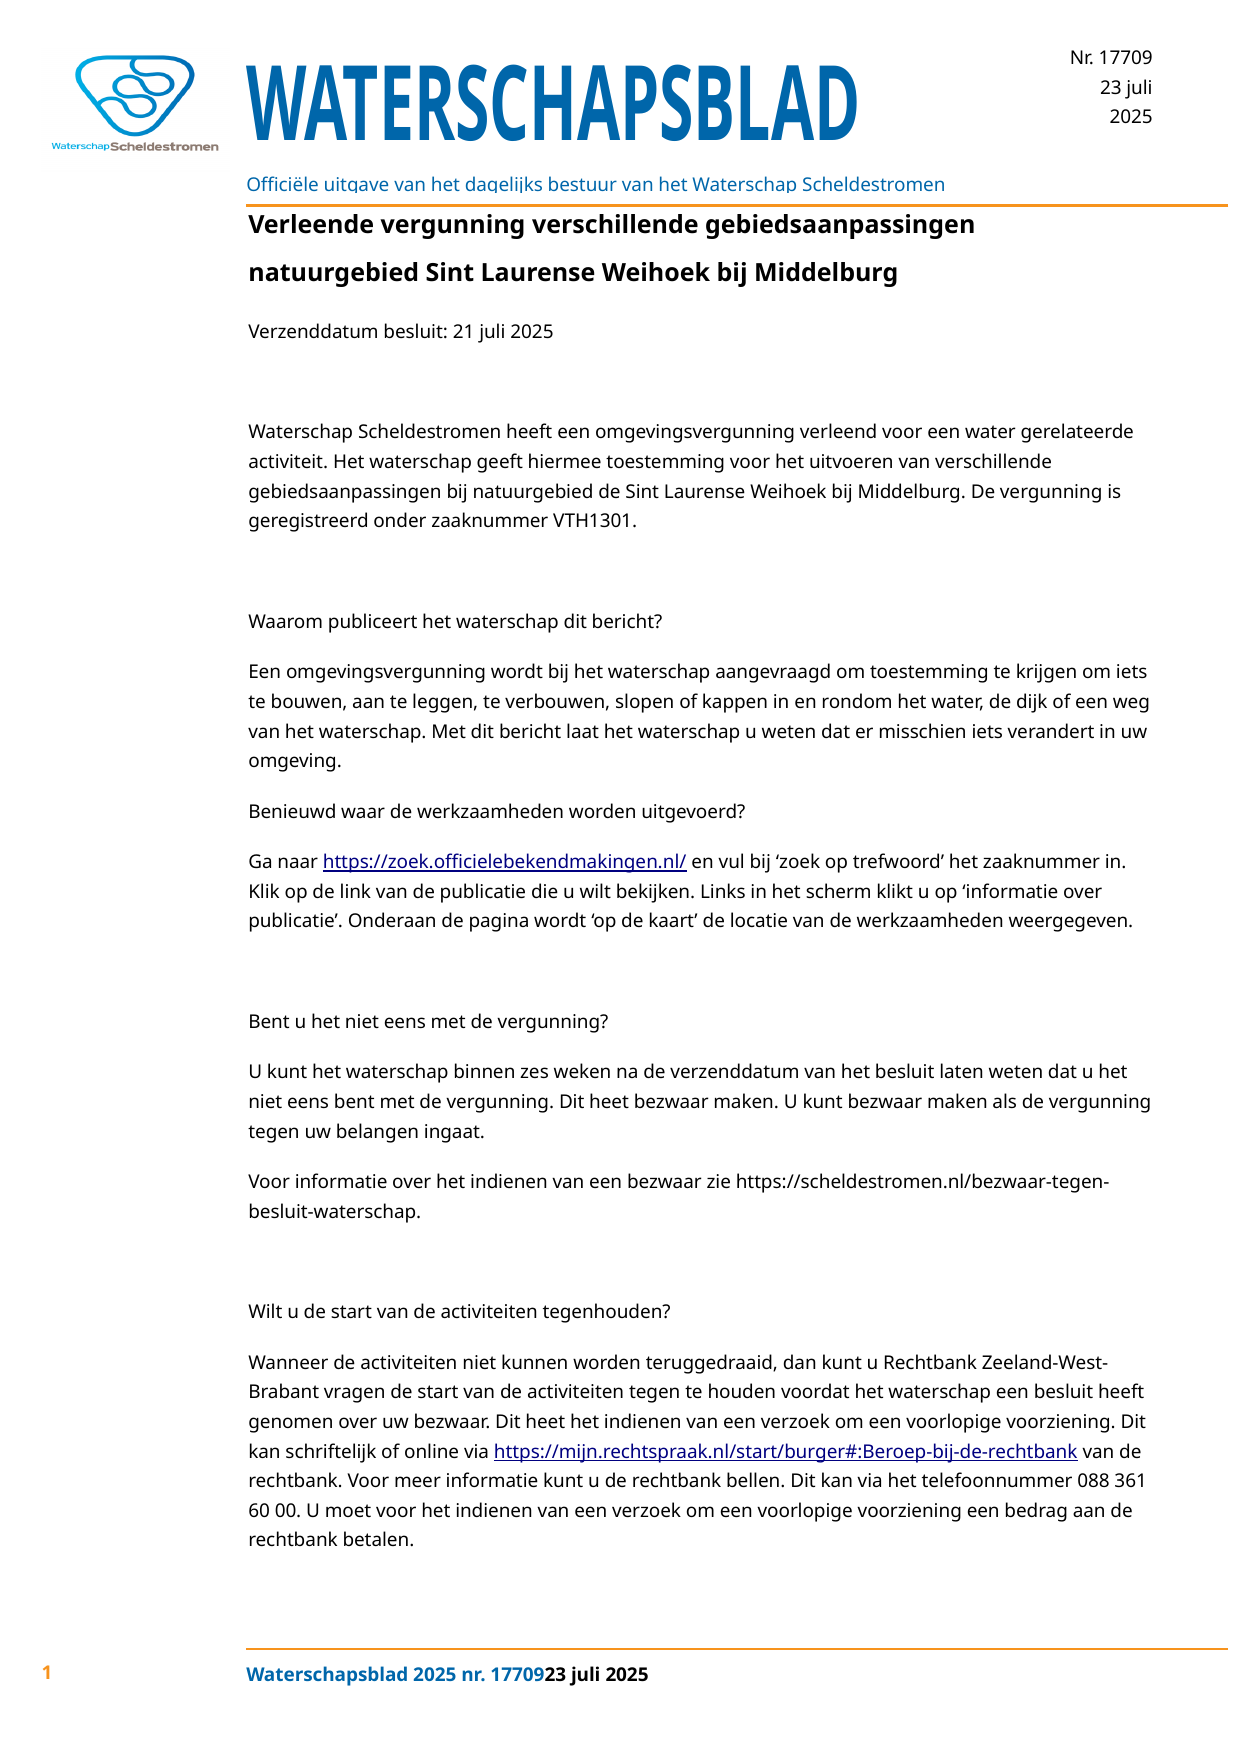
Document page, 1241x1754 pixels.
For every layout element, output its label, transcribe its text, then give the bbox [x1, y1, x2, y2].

text Bent u het niet eens met de vergunning? [248, 1008, 1152, 1034]
text U kunt het waterschap binnen zes weken na de verzenddatum van het besluit laten weten dat u het niet eens bent met de vergunning. Dit heet bezwaar maken. U kunt bezwaar maken als de vergunning tegen uw belangen ingaat. [248, 1059, 1152, 1144]
text Waterschap Scheldestromen heeft een omgevingsvergunning verleend voor een water gerelateerde activiteit. Het waterschap geeft hiermee toestemming voor het uitvoeren van verschillende gebiedsaanpassingen bij natuurgebied de Sint Laurense Weihoek bij Middelburg. De vergunning is geregistreerd onder zaaknummer VTH1301. [248, 419, 1152, 533]
text Benieuwd waar de werkzaamheden worden uitgevoerd? [248, 798, 1152, 824]
text Wanneer de activiteiten niet kunnen worden teruggedraaid, dan kunt u Rechtbank Zeeland-West-Brabant vragen de start van de activiteiten tegen te houden voordat het waterschap een besluit heeft genomen over uw bezwaar. Dit heet het indienen van een verzoek om een voorlopige voorziening. Dit kan schriftelijk of online via https://mijn.rechtspraak.nl/start/burger#:Beroep-bij-de-rechtbank van de rechtbank. Voor meer informatie kunt u de rechtbank bellen. Dit kan via het telefoonnummer 088 361 60 00. U moet voor het indienen van een verzoek om een voorlopige voorziening een bedrag aan de rechtbank betalen. [248, 1349, 1152, 1552]
text Wilt u de start van de activiteiten tegenhouden? [248, 1299, 1152, 1324]
text Ga naar https://zoek.officielebekendmakingen.nl/ en vul bij ‘zoek op trefwoord’ het zaaknummer in. Klik op de link van de publicatie die u wilt bekijken. Links in het scherm klikt u op ‘informatie over publicatie’. Onderaan de pagina wordt ‘op de kaart’ de locatie van de werkzaamheden weergegeven. [248, 848, 1152, 933]
text Een omgevingsvergunning wordt bij het waterschap aangevraagd om toestemming te krijgen om iets te bouwen, aan te leggen, te verbouwen, slopen of kappen in en rondom het water, de dijk of een weg van het waterschap. Met dit bericht laat het waterschap u weten dat er misschien iets verandert in uw omgeving. [248, 659, 1152, 773]
text Verzenddatum besluit: 21 juli 2025 [248, 318, 1152, 344]
text Verleende vergunning verschillende gebiedsaanpassingen natuurgebied Sint Laurense Weihoek bij Middelburg [248, 207, 1152, 288]
picture [41, 47, 231, 172]
text Voor informatie over het indienen van een bezwaar zie https://scheldestromen.nl/bezwaar-tegen-besluit-waterschap. [248, 1168, 1152, 1224]
text Waarom publiceert het waterschap dit bericht? [248, 608, 1152, 634]
